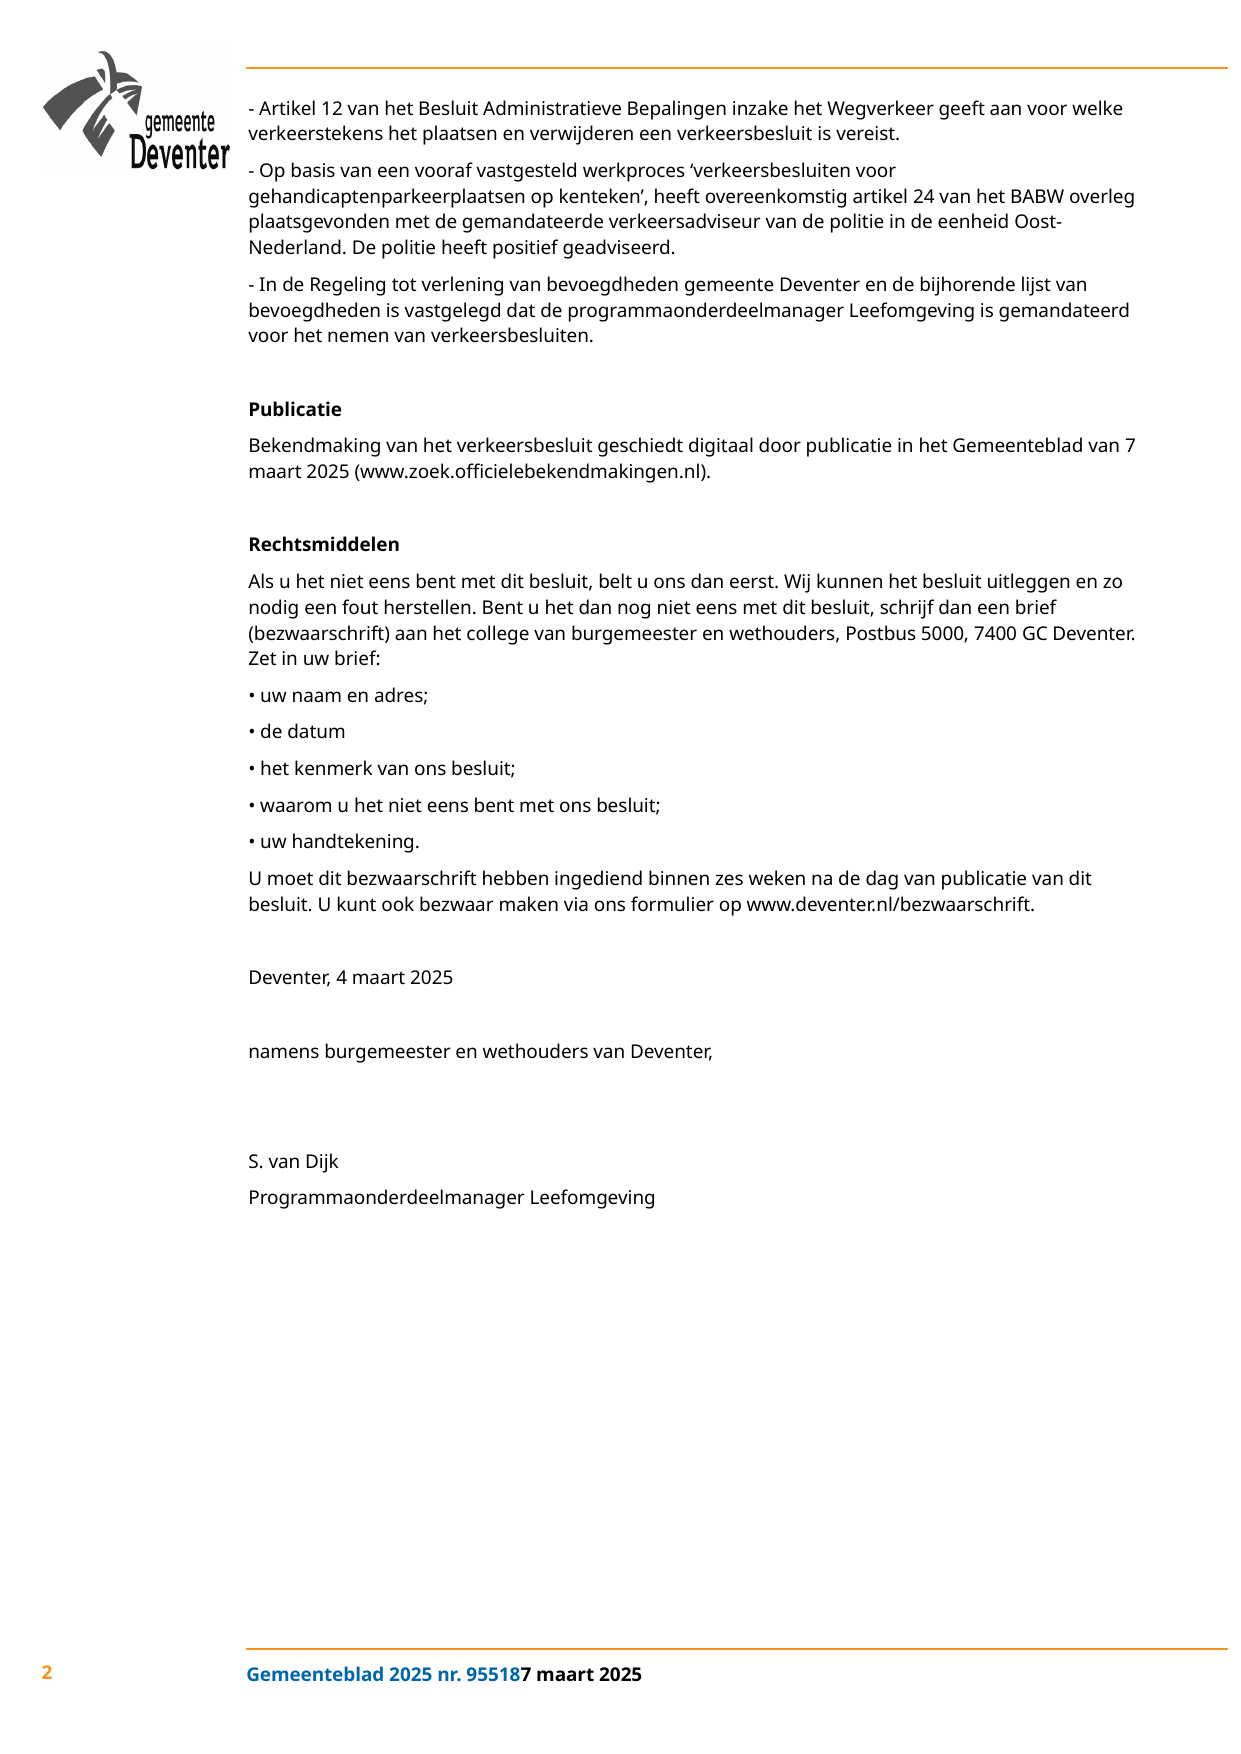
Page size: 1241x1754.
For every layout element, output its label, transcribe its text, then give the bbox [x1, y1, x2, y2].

text Programmaonderdeelmanager Leefomgeving [248, 1184, 1152, 1210]
text - Op basis van een vooraf vastgesteld werkproces ‘verkeersbesluiten voor gehandicaptenparkeerplaatsen op kenteken’, heeft overeenkomstig artikel 24 van het BABW overleg plaatsgevonden met de gemandateerde verkeersadviseur van de politie in de eenheid Oost-Nederland. De politie heeft positief geadviseerd. [248, 157, 1152, 260]
text • het kenmerk van ons besluit; [248, 755, 1152, 781]
text Publicatie [248, 396, 1152, 422]
text Deventer, 4 maart 2025 [248, 964, 1152, 990]
text U moet dit bezwaarschrift hebben ingediend binnen zes weken na de dag van publicatie van dit besluit. U kunt ook bezwaar maken via ons formulier op www.deventer.nl/bezwaarschrift. [248, 865, 1152, 917]
text Rechtsmiddelen [248, 532, 1152, 557]
text • uw handtekening. [248, 829, 1152, 854]
text • uw naam en adres; [248, 682, 1152, 708]
text namens burgemeester en wethouders van Deventer, [248, 1038, 1152, 1063]
text Als u het niet eens bent met dit besluit, belt u ons dan eerst. Wij kunnen het besluit uitleggen en zo nodig een fout herstellen. Bent u het dan nog niet eens met dit besluit, schrijf dan een brief (bezwaarschrift) aan het college van burgemeester en wethouders, Postbus 5000, 7400 GC Deventer. Zet in uw brief: [248, 568, 1152, 671]
text • de datum [248, 719, 1152, 744]
text • waarom u het niet eens bent met ons besluit; [248, 792, 1152, 818]
text Bekendmaking van het verkeersbesluit geschiedt digitaal door publicatie in het Gemeenteblad van 7 maart 2025 (www.zoek.officielebekendmakingen.nl). [248, 432, 1152, 484]
picture [41, 47, 231, 172]
text - Artikel 12 van het Besluit Administratieve Bepalingen inzake het Wegverkeer geeft aan voor welke verkeerstekens het plaatsen en verwijderen een verkeersbesluit is vereist. [248, 95, 1152, 146]
text - In de Regeling tot verlening van bevoegdheden gemeente Deventer en de bijhorende lijst van bevoegdheden is vastgelegd dat de programmaonderdeelmanager Leefomgeving is gemandateerd voor het nemen van verkeersbesluiten. [248, 271, 1152, 348]
text S. van Dijk [248, 1148, 1152, 1173]
